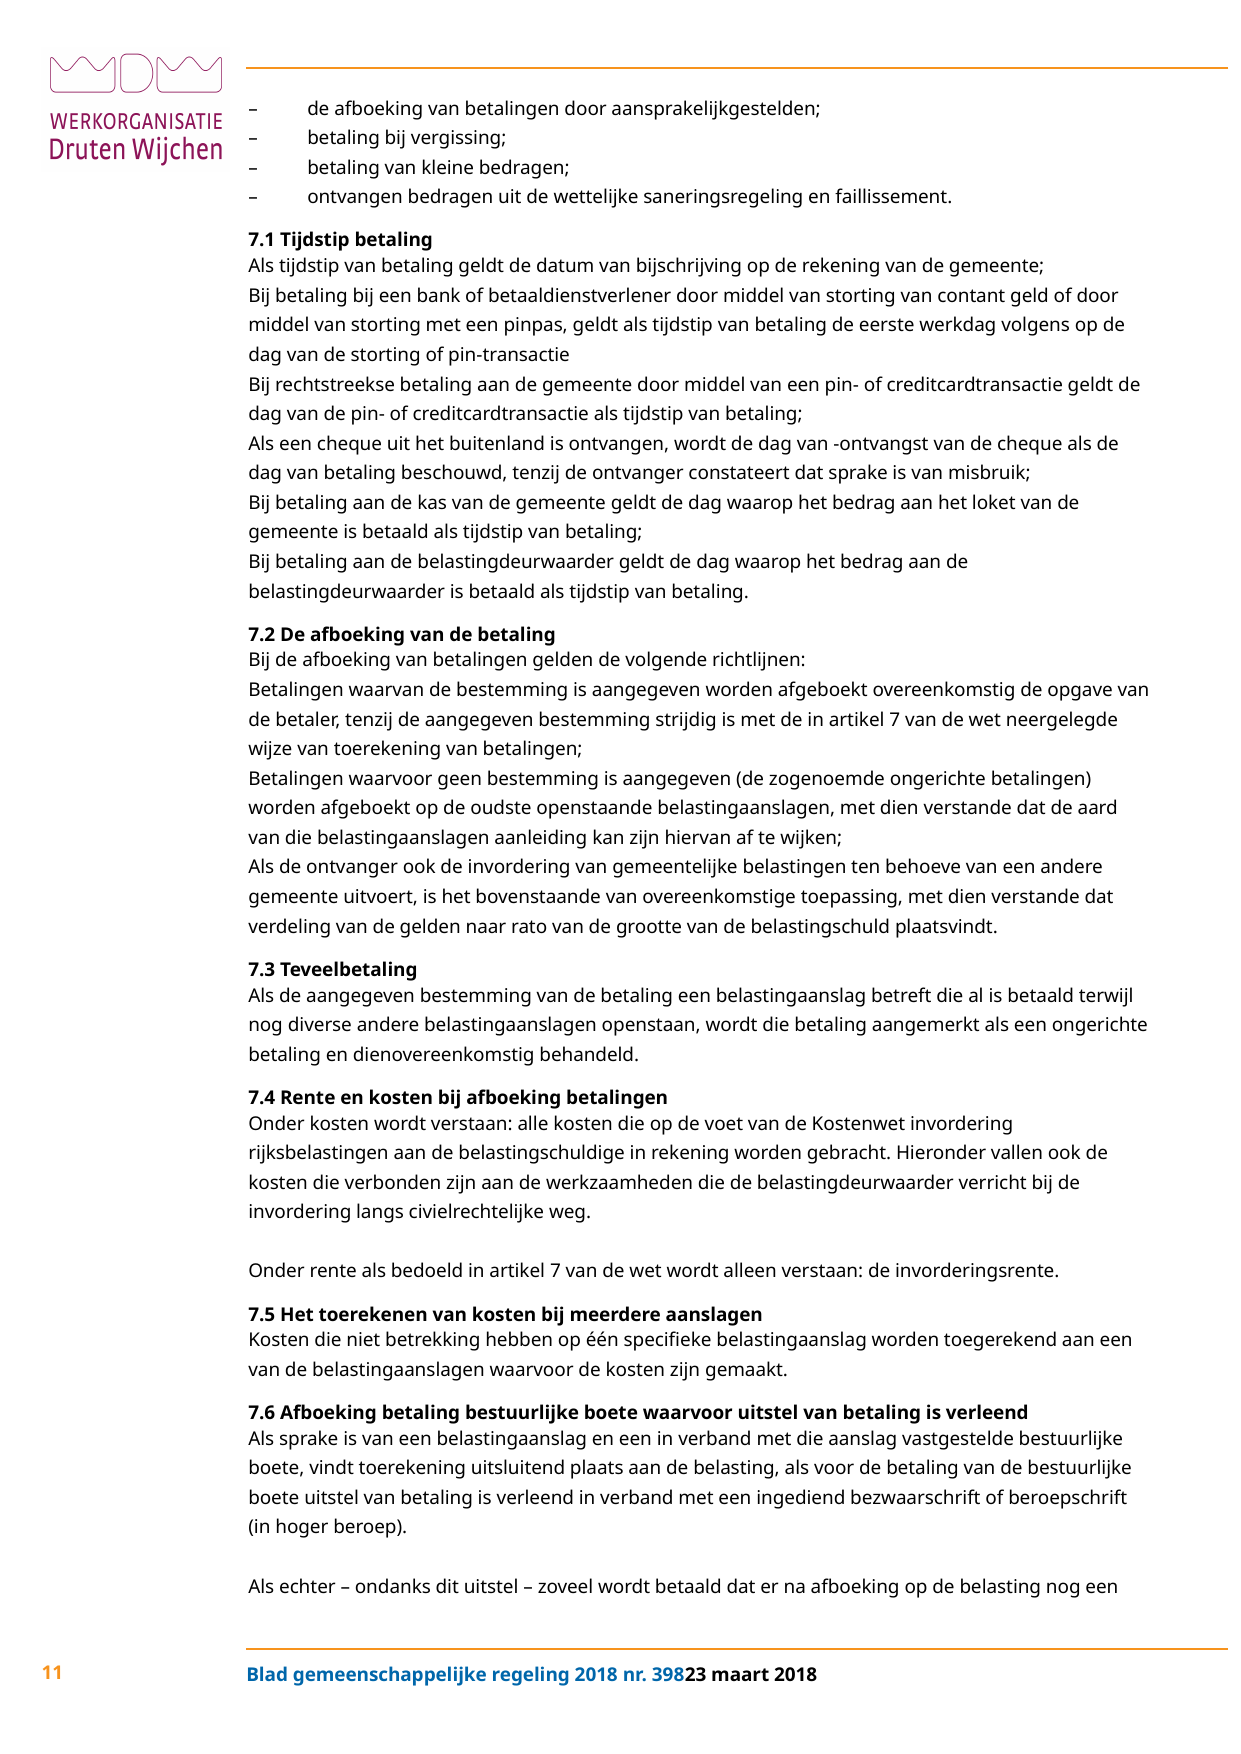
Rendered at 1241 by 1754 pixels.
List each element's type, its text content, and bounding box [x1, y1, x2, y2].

list de afboeking van betalingen door aansprakelijkgestelden; [248, 95, 1152, 121]
text Betalingen waarvoor geen bestemming is aangegeven (de zogenoemde ongerichte betalingen) worden afgeboekt op de oudste openstaande belastingaanslagen, met dien verstande dat de aard van die belastingaanslagen aanleiding kan zijn hiervan af te wijken; [248, 765, 1152, 850]
text Betalingen waarvan de bestemming is aangegeven worden afgeboekt overeenkomstig de opgave van de betaler, tenzij de aangegeven bestemming strijdig is met de in artikel 7 van de wet neergelegde wijze van toerekening van betalingen; [248, 676, 1152, 761]
text Onder rente als bedoeld in artikel 7 van de wet wordt alleen verstaan: de invorderingsrente. [248, 1258, 1152, 1283]
text Bij betaling aan de kas van de gemeente geldt de dag waarop het bedrag aan het loket van de gemeente is betaald als tijdstip van betaling; [248, 489, 1152, 544]
list ontvangen bedragen uit de wettelijke saneringsregeling en faillissement. [248, 183, 1152, 209]
text Als de ontvanger ook de invordering van gemeentelijke belastingen ten behoeve van een andere gemeente uitvoert, is het bovenstaande van overeenkomstige toepassing, met dien verstande dat verdeling van de gelden naar rato van de grootte van de belastingschuld plaatsvindt. [248, 854, 1152, 939]
text 7.6 Afboeking betaling bestuurlijke boete waarvoor uitstel van betaling is verleend [248, 1399, 1152, 1425]
text 7.1 Tijdstip betaling [248, 227, 1152, 252]
text Kosten die niet betrekking hebben op één specifieke belastingaanslag worden toegerekend aan een van de belastingaanslagen waarvoor de kosten zijn gemaakt. [248, 1327, 1152, 1382]
text 7.2 De afboeking van de betaling [248, 621, 1152, 647]
text Als tijdstip van betaling geldt de datum van bijschrijving op de rekening van de gemeente; [248, 252, 1152, 278]
text 7.4 Rente en kosten bij afboeking betalingen [248, 1084, 1152, 1110]
text 7.3 Teveelbetaling [248, 956, 1152, 982]
text Onder kosten wordt verstaan: alle kosten die op de voet van de Kostenwet invordering rijksbelastingen aan de belastingschuldige in rekening worden gebracht. Hieronder vallen ook de kosten die verbonden zijn aan de werkzaamheden die de belastingdeurwaarder verricht bij de invordering langs civielrechtelijke weg. [248, 1110, 1152, 1224]
picture [41, 47, 231, 172]
text 7.5 Het toerekenen van kosten bij meerdere aanslagen [248, 1301, 1152, 1327]
text Bij rechtstreekse betaling aan de gemeente door middel van een pin- of creditcardtransactie geldt de dag van de pin- of creditcardtransactie als tijdstip van betaling; [248, 371, 1152, 426]
text Als een cheque uit het buitenland is ontvangen, wordt de dag van -ontvangst van de cheque als de dag van betaling beschouwd, tenzij de ontvanger constateert dat sprake is van misbruik; [248, 430, 1152, 485]
text Als echter – ondanks dit uitstel – zoveel wordt betaald dat er na afboeking op de belasting nog een [248, 1573, 1152, 1599]
text Bij betaling bij een bank of betaaldienstverlener door middel van storting van contant geld of door middel van storting met een pinpas, geldt als tijdstip van betaling de eerste werkdag volgens op de dag van de storting of pin-transactie [248, 282, 1152, 367]
list betaling van kleine bedragen; [248, 154, 1152, 180]
text Bij betaling aan de belastingdeurwaarder geldt de dag waarop het bedrag aan de belastingdeurwaarder is betaald als tijdstip van betaling. [248, 548, 1152, 603]
text Bij de afboeking van betalingen gelden de volgende richtlijnen: [248, 647, 1152, 672]
text Als sprake is van een belastingaanslag en een in verband met die aanslag vastgestelde bestuurlijke boete, vindt toerekening uitsluitend plaats aan de belasting, als voor de betaling van de bestuurlijke boete uitstel van betaling is verleend in verband met een ingediend bezwaarschrift of beroepschrift (in hoger beroep). [248, 1425, 1152, 1539]
text Als de aangegeven bestemming van de betaling een belastingaanslag betreft die al is betaald terwijl nog diverse andere belastingaanslagen openstaan, wordt die betaling aangemerkt als een ongerichte betaling en dienovereenkomstig behandeld. [248, 982, 1152, 1067]
list betaling bij vergissing; [248, 124, 1152, 150]
